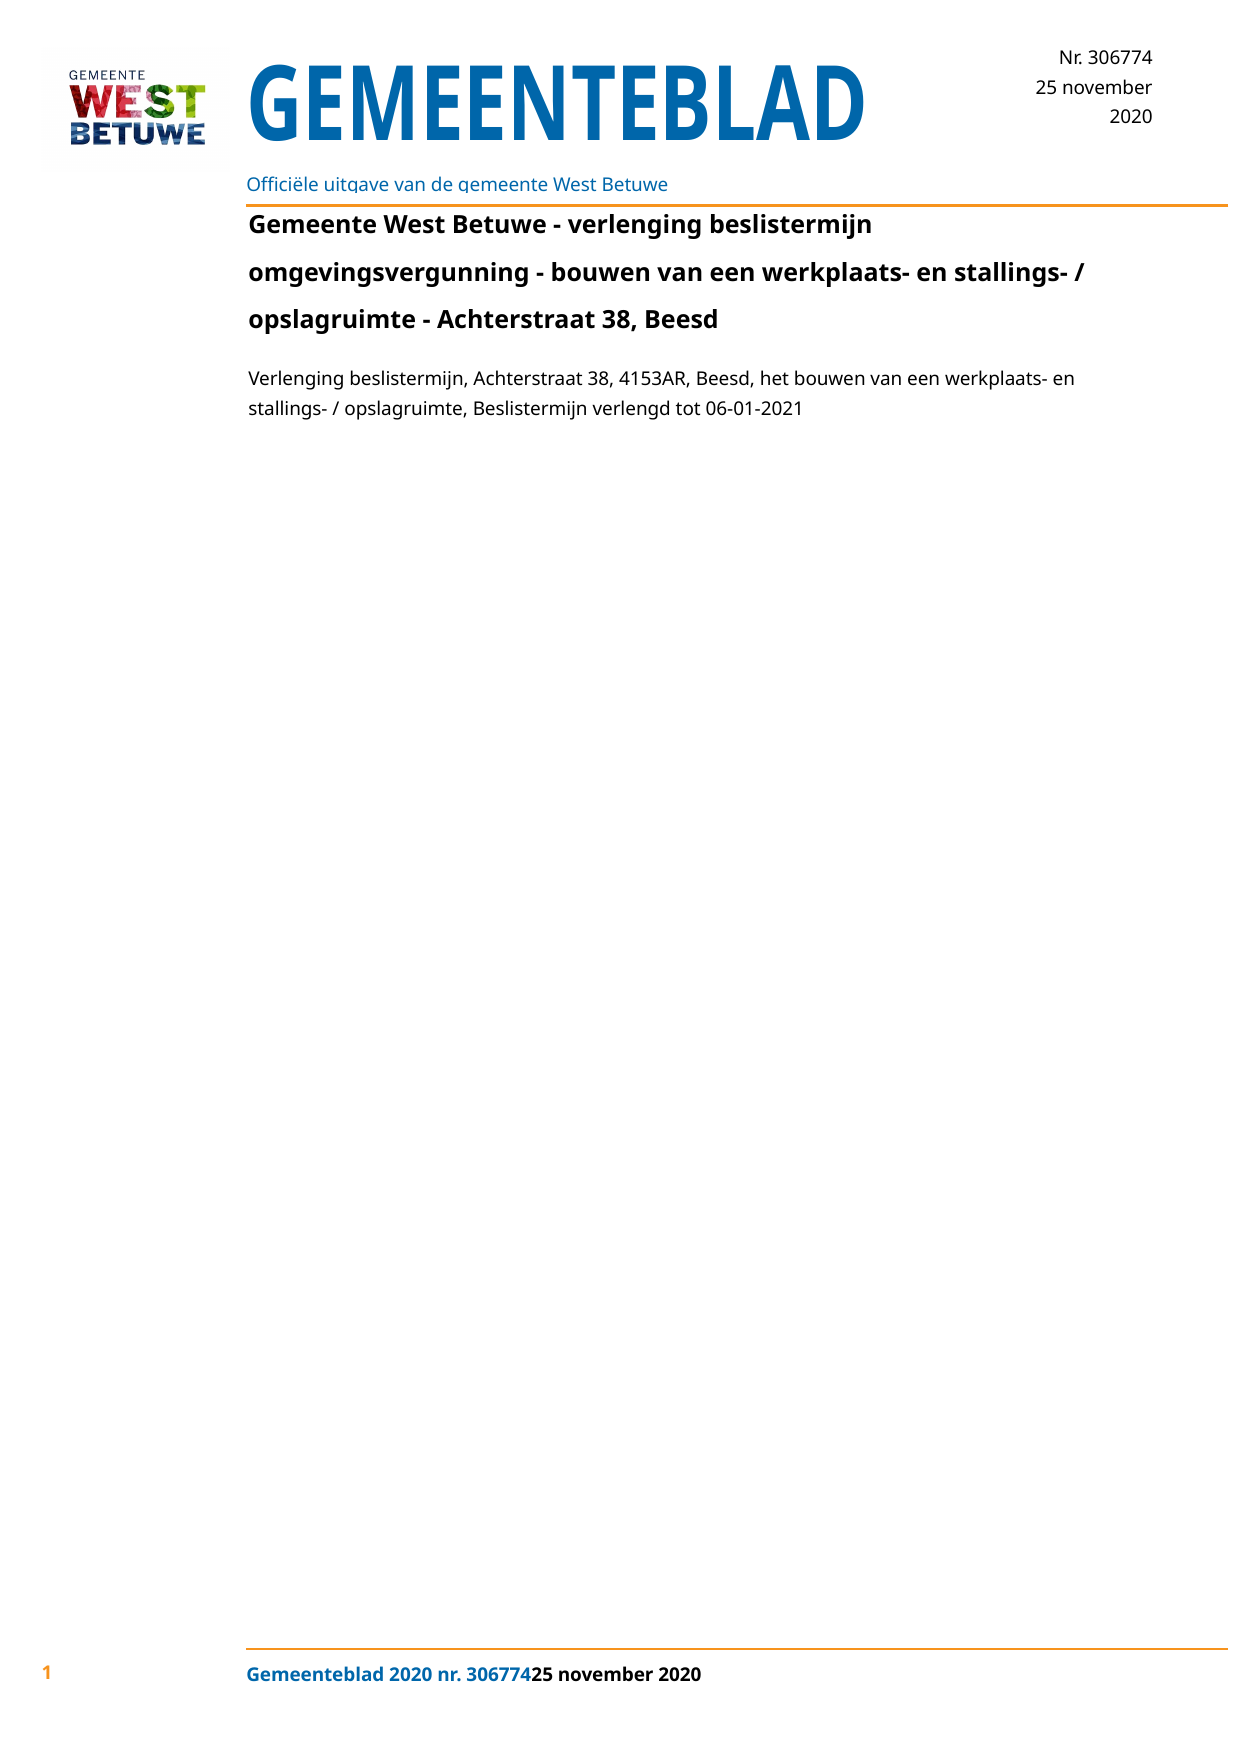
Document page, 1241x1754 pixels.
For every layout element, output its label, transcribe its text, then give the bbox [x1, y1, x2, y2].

text Gemeente West Betuwe - verlenging beslistermijn omgevingsvergunning - bouwen van een werkplaats- en stallings- / opslagruimte - Achterstraat 38, Beesd [248, 207, 1152, 336]
picture [41, 47, 231, 172]
text Verlenging beslistermijn, Achterstraat 38, 4153AR, Beesd, het bouwen van een werkplaats- en stallings- / opslagruimte, Beslistermijn verlengd tot 06-01-2021 [248, 366, 1152, 421]
